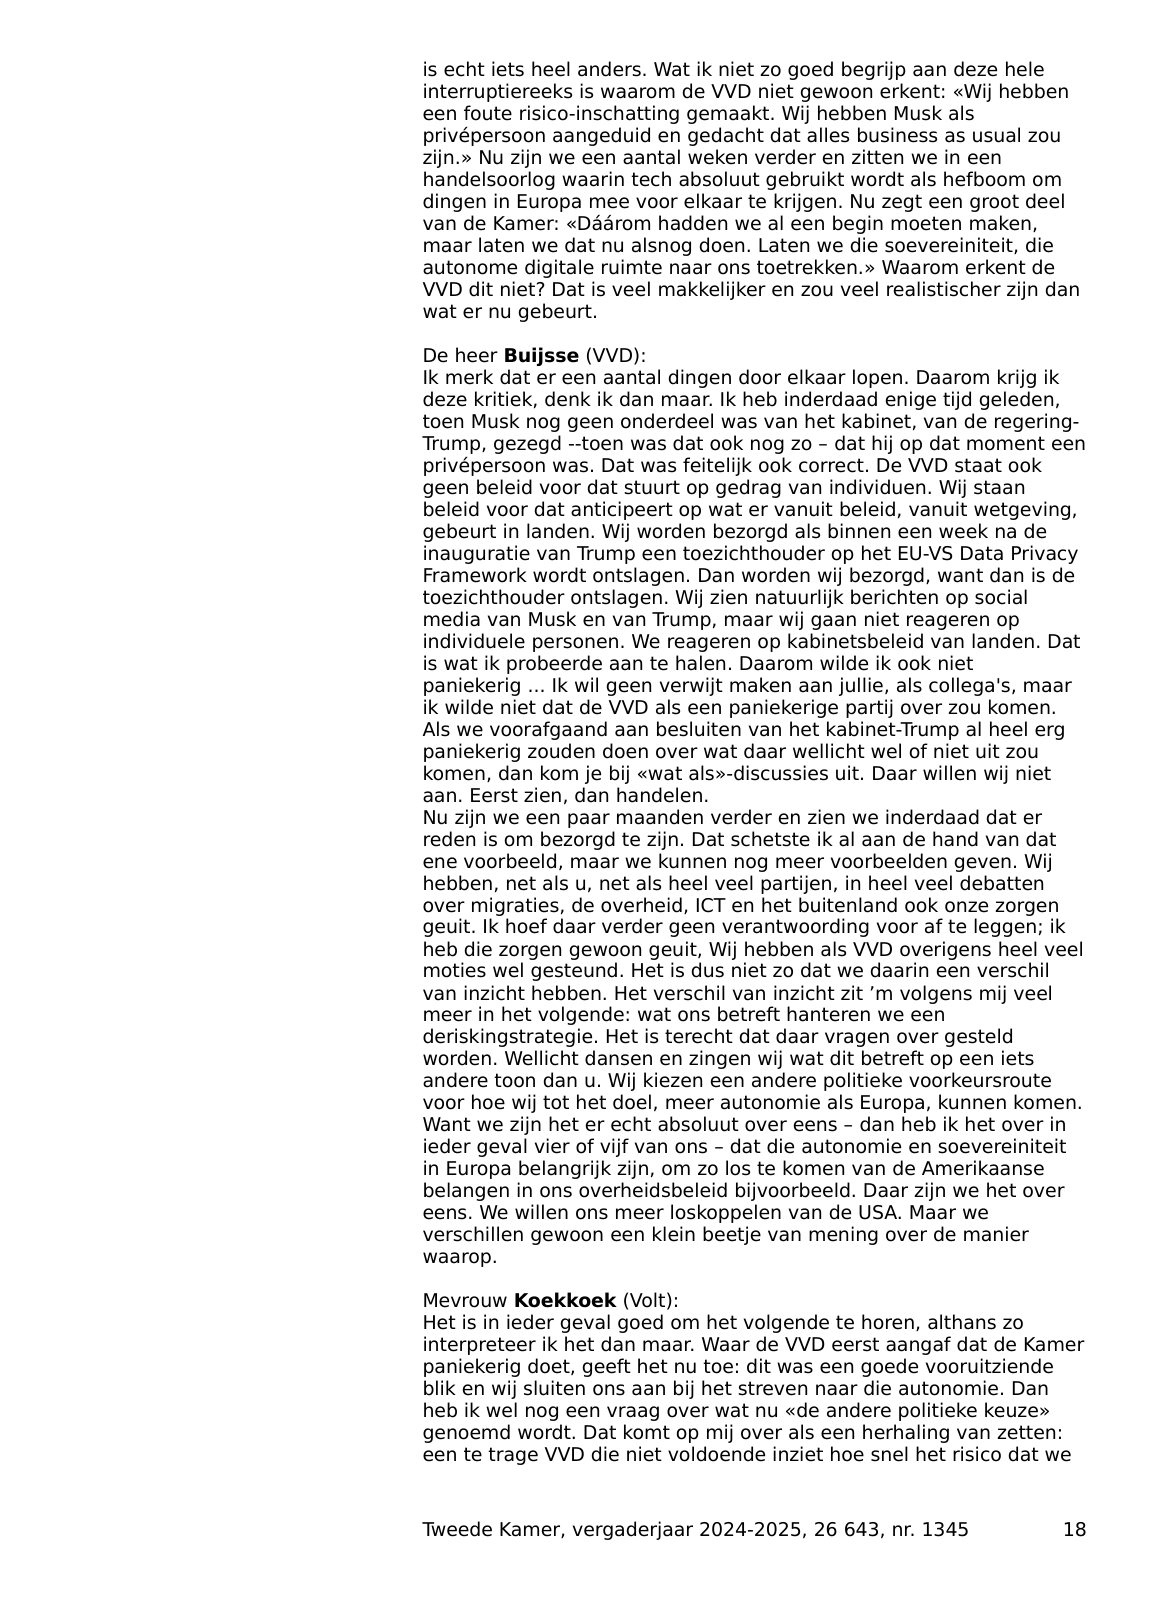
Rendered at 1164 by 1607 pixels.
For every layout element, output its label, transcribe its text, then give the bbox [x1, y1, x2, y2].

text Ik merk dat er een aantal dingen door elkaar lopen. Daarom krijg ik deze kritiek, denk ik dan maar. Ik heb inderdaad enige tijd geleden, toen Musk nog geen onderdeel was van het kabinet, van de regering-Trump, gezegd --toen was dat ook nog zo – dat hij op dat moment een privépersoon was. Dat was feitelijk ook correct. De VVD staat ook geen beleid voor dat stuurt op gedrag van individuen. Wij staan beleid voor dat anticipeert op wat er vanuit beleid, vanuit wetgeving, gebeurt in landen. Wij worden bezorgd als binnen een week na de inauguratie van Trump een toezichthouder op het EU-VS Data Privacy Framework wordt ontslagen. Dan worden wij bezorgd, want dan is de toezichthouder ontslagen. Wij zien natuurlijk berichten op social media van Musk en van Trump, maar wij gaan niet reageren op individuele personen. We reageren op kabinetsbeleid van landen. Dat is wat ik probeerde aan te halen. Daarom wilde ik ook niet paniekerig ... Ik wil geen verwijt maken aan jullie, als collega's, maar ik wilde niet dat de VVD als een paniekerige partij over zou komen. Als we voorafgaand aan besluiten van het kabinet-Trump al heel erg paniekerig zouden doen over wat daar wellicht wel of niet uit zou komen, dan kom je bij «wat als»-discussies uit. Daar willen wij niet aan. Eerst zien, dan handelen. [422, 367, 1087, 807]
text De heer Buijsse (VVD): [422, 345, 1087, 367]
text Het is in ieder geval goed om het volgende te horen, althans zo interpreteer ik het dan maar. Waar de VVD eerst aangaf dat de Kamer paniekerig doet, geeft het nu toe: dit was een goede vooruitziende blik en wij sluiten ons aan bij het streven naar die autonomie. Dan heb ik wel nog een vraag over wat nu «de andere politieke keuze» genoemd wordt. Dat komt op mij over als een herhaling van zetten: een te trage VVD die niet voldoende inziet hoe snel het risico dat we [422, 1312, 1087, 1466]
text is echt iets heel anders. Wat ik niet zo goed begrijp aan deze hele interruptiereeks is waarom de VVD niet gewoon erkent: «Wij hebben een foute risico-inschatting gemaakt. Wij hebben Musk als privépersoon aangeduid en gedacht dat alles business as usual zou zijn.» Nu zijn we een aantal weken verder en zitten we in een handelsoorlog waarin tech absoluut gebruikt wordt als hefboom om dingen in Europa mee voor elkaar te krijgen. Nu zegt een groot deel van de Kamer: «Dáárom hadden we al een begin moeten maken, maar laten we dat nu alsnog doen. Laten we die soevereiniteit, die autonome digitale ruimte naar ons toetrekken.» Waarom erkent de VVD dit niet? Dat is veel makkelijker en zou veel realistischer zijn dan wat er nu gebeurt. [422, 59, 1087, 323]
text Mevrouw Koekkoek (Volt): [422, 1290, 1087, 1312]
text Nu zijn we een paar maanden verder en zien we inderdaad dat er reden is om bezorgd te zijn. Dat schetste ik al aan de hand van dat ene voorbeeld, maar we kunnen nog meer voorbeelden geven. Wij hebben, net als u, net als heel veel partijen, in heel veel debatten over migraties, de overheid, ICT en het buitenland ook onze zorgen geuit. Ik hoef daar verder geen verantwoording voor af te leggen; ik heb die zorgen gewoon geuit, Wij hebben als VVD overigens heel veel moties wel gesteund. Het is dus niet zo dat we daarin een verschil van inzicht hebben. Het verschil van inzicht zit ’m volgens mij veel meer in het volgende: wat ons betreft hanteren we een deriskingstrategie. Het is terecht dat daar vragen over gesteld worden. Wellicht dansen en zingen wij wat dit betreft op een iets andere toon dan u. Wij kiezen een andere politieke voorkeursroute voor hoe wij tot het doel, meer autonomie als Europa, kunnen komen. Want we zijn het er echt absoluut over eens – dan heb ik het over in ieder geval vier of vijf van ons – dat die autonomie en soevereiniteit in Europa belangrijk zijn, om zo los te komen van de Amerikaanse belangen in ons overheidsbeleid bijvoorbeeld. Daar zijn we het over eens. We willen ons meer loskoppelen van de USA. Maar we verschillen gewoon een klein beetje van mening over de manier waarop. [422, 807, 1087, 1268]
